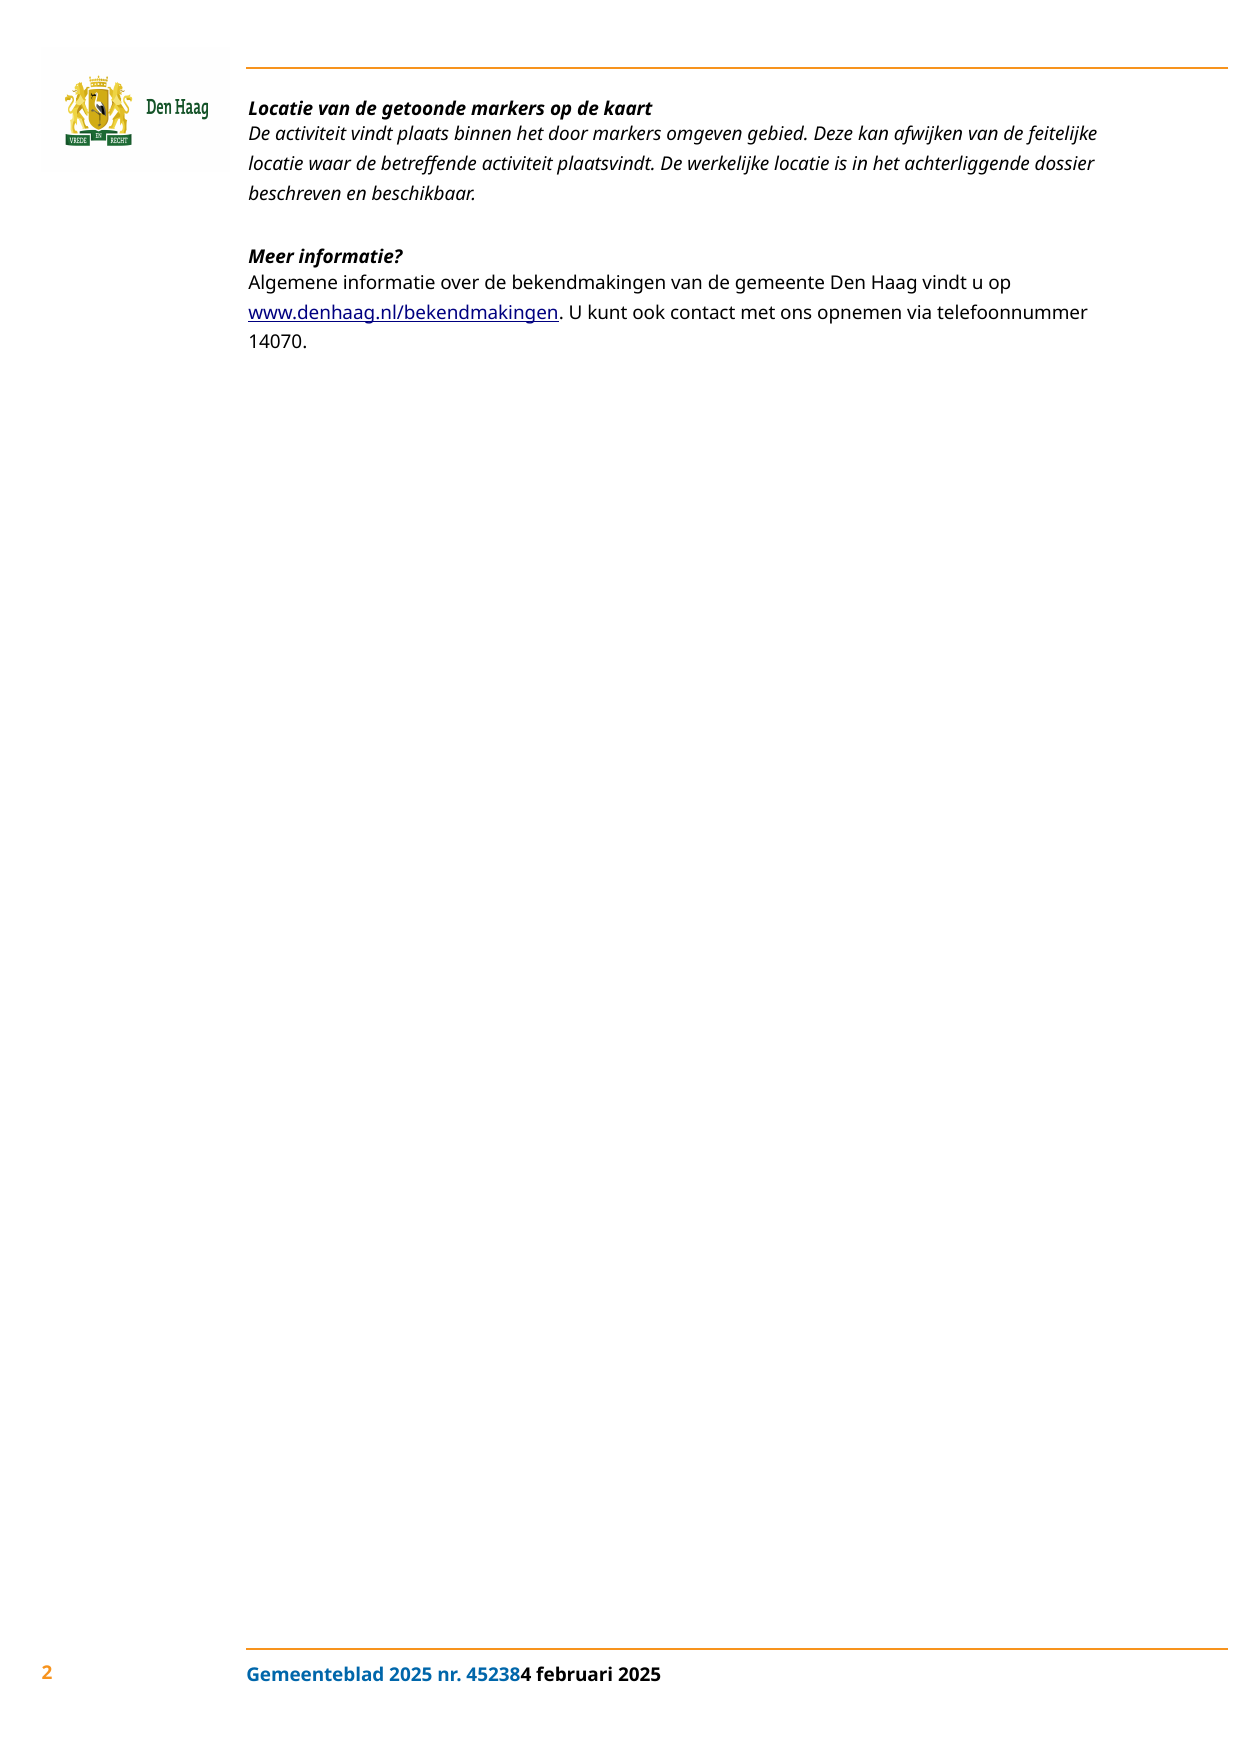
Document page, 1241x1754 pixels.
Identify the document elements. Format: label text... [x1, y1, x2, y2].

picture [41, 47, 231, 172]
text Algemene informatie over de bekendmakingen van de gemeente Den Haag vindt u op www.denhaag.nl/bekendmakingen. U kunt ook contact met ons opnemen via telefoonnummer 14070. [248, 269, 1152, 354]
text Meer informatie? [248, 244, 1152, 269]
text Locatie van de getoonde markers op de kaart [248, 95, 1152, 121]
text De activiteit vindt plaats binnen het door markers omgeven gebied. Deze kan afwijken van de feitelijke locatie waar de betreffende activiteit plaatsvindt. De werkelijke locatie is in het achterliggende dossier beschreven en beschikbaar. [248, 121, 1152, 205]
